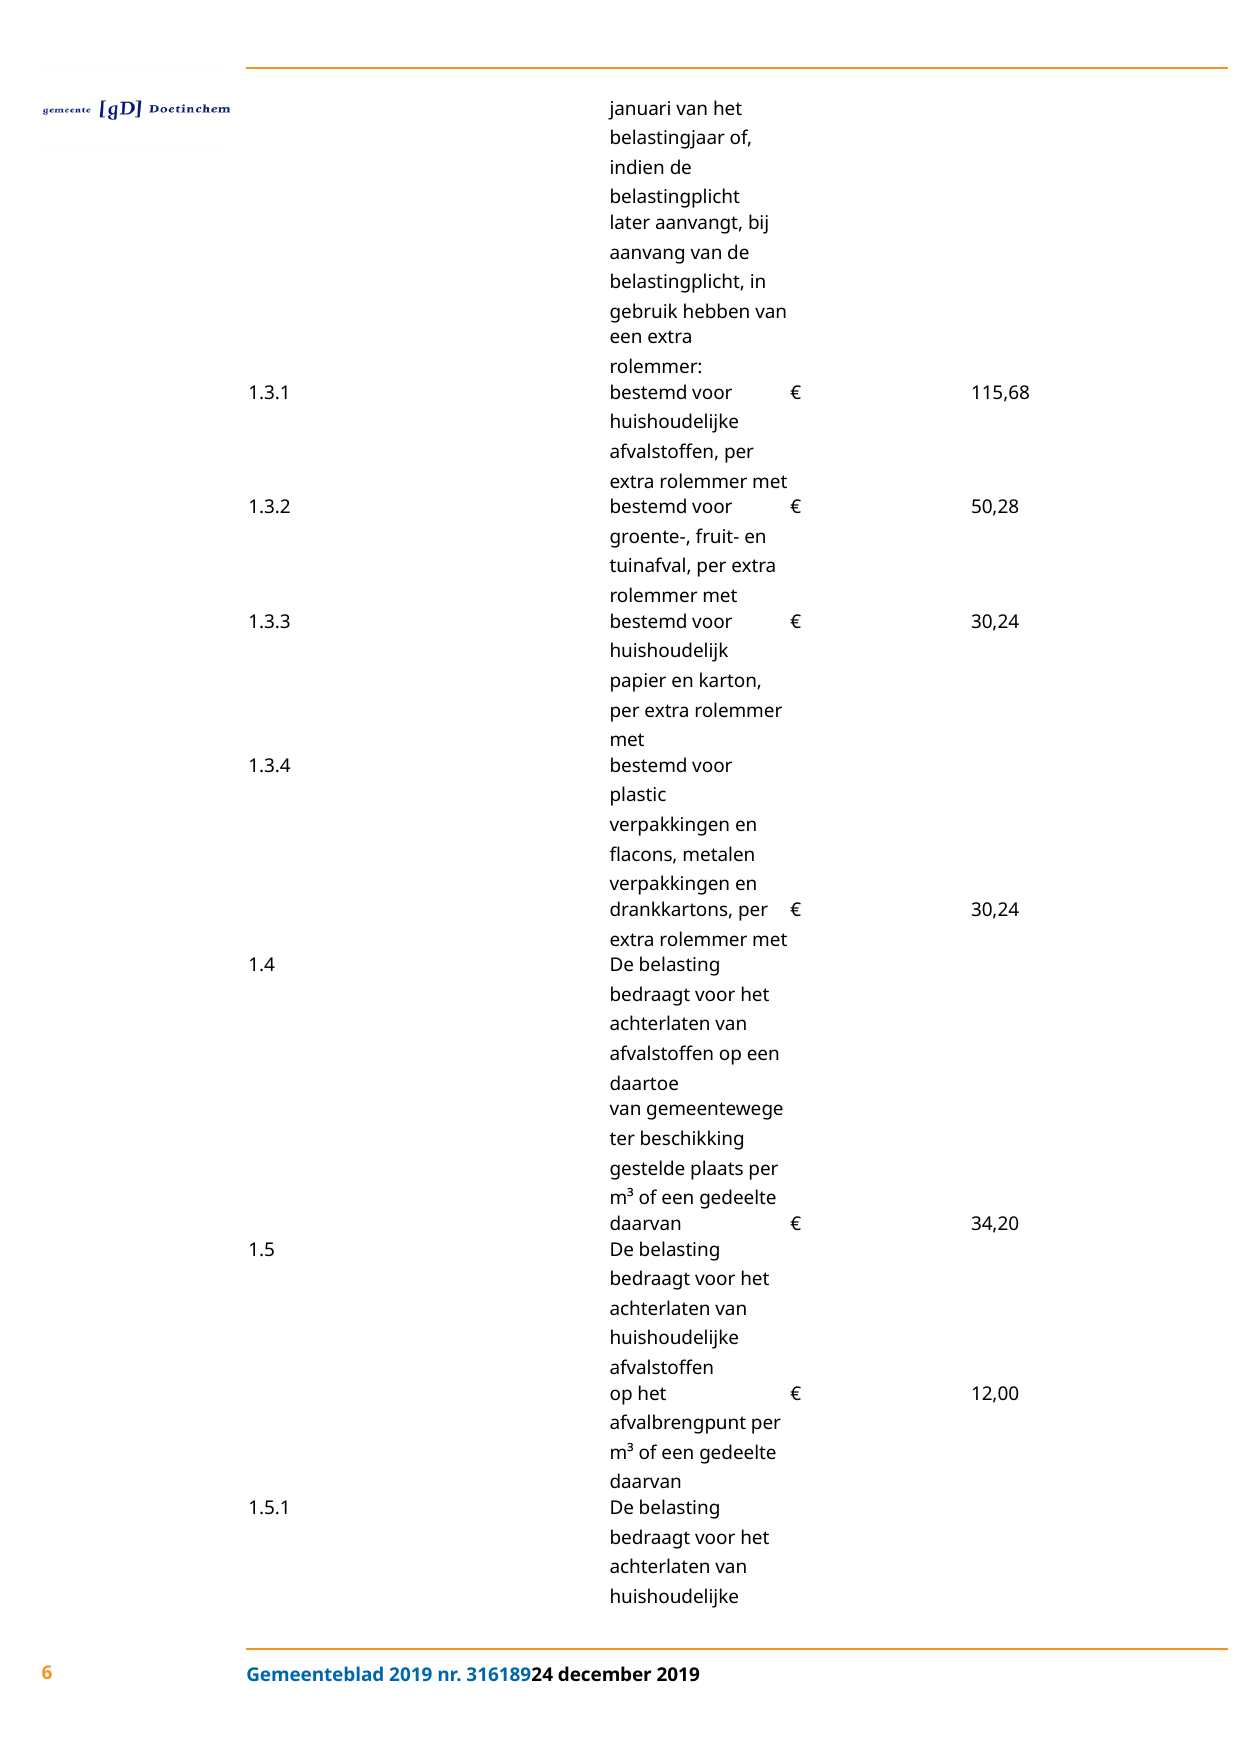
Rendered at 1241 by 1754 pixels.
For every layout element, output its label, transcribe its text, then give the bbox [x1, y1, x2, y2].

table_cell 1.3.4 [248, 752, 429, 896]
picture [41, 47, 231, 172]
table_cell 30,24 [971, 608, 1152, 752]
table_cell [248, 209, 429, 324]
table_cell € [790, 1380, 971, 1494]
table_cell [429, 1380, 609, 1494]
table_cell [248, 1380, 429, 1494]
table_cell [971, 1236, 1152, 1380]
table_cell [248, 1210, 429, 1236]
table_cell [429, 494, 609, 608]
table_cell De belasting bedraagt voor het achterlaten van afvalstoffen op een daartoe [609, 951, 790, 1096]
table_cell 34,20 [971, 1210, 1152, 1236]
table_cell [429, 1210, 609, 1236]
table_cell € [790, 494, 971, 608]
table_cell € [790, 379, 971, 493]
table_cell van gemeentewege ter beschikking gestelde plaats per m³ of een gedeelte [609, 1096, 790, 1210]
table_cell 1.5 [248, 1236, 429, 1380]
table_cell [248, 896, 429, 951]
table_cell 1.3.1 [248, 379, 429, 493]
table_cell € [790, 896, 971, 951]
table_cell 1.5.1 [248, 1494, 429, 1609]
table_cell een extra rolemmer: [609, 324, 790, 379]
table_cell bestemd voor plastic verpakkingen en flacons, metalen verpakkingen en [609, 752, 790, 896]
table_cell [429, 209, 609, 324]
table_cell 50,28 [971, 494, 1152, 608]
table_cell [429, 379, 609, 493]
table_cell [790, 752, 971, 896]
table_cell [790, 951, 971, 1096]
table_cell januari van het belastingjaar of, indien de belastingplicht [609, 95, 790, 209]
table_cell [248, 95, 429, 209]
table_cell 12,00 [971, 1380, 1152, 1494]
table_cell drankkartons, per extra rolemmer met [609, 896, 790, 951]
table_cell 30,24 [971, 896, 1152, 951]
table_cell [429, 752, 609, 896]
table_cell [971, 209, 1152, 324]
table_cell 1.3.2 [248, 494, 429, 608]
table_cell [971, 1494, 1152, 1609]
table_cell bestemd voor huishoudelijk papier en karton, per extra rolemmer met [609, 608, 790, 752]
table_cell [429, 95, 609, 209]
table_cell [429, 608, 609, 752]
table_cell [248, 1096, 429, 1210]
table_cell [971, 752, 1152, 896]
table_cell 115,68 [971, 379, 1152, 493]
table_cell [248, 324, 429, 379]
table_cell € [790, 1210, 971, 1236]
table_cell [790, 1494, 971, 1609]
table_cell 1.3.3 [248, 608, 429, 752]
table_cell [429, 324, 609, 379]
table_cell [429, 1236, 609, 1380]
table_cell [790, 95, 971, 209]
table_cell op het afvalbrengpunt per m³ of een gedeelte daarvan [609, 1380, 790, 1494]
table_cell [790, 209, 971, 324]
table_cell [429, 1494, 609, 1609]
table_cell [971, 951, 1152, 1096]
table_cell daarvan [609, 1210, 790, 1236]
table_cell € [790, 608, 971, 752]
table_cell [971, 324, 1152, 379]
table_cell [429, 1096, 609, 1210]
table_cell bestemd voor groente-, fruit- en tuinafval, per extra rolemmer met [609, 494, 790, 608]
table_cell [790, 1236, 971, 1380]
table_cell De belasting bedraagt voor het achterlaten van huishoudelijke [609, 1494, 790, 1609]
table_cell [790, 324, 971, 379]
table_cell later aanvangt, bij aanvang van de belastingplicht, in gebruik hebben van [609, 209, 790, 324]
table_cell [790, 1096, 971, 1210]
table_cell [429, 896, 609, 951]
table_cell 1.4 [248, 951, 429, 1096]
table_cell bestemd voor huishoudelijke afvalstoffen, per extra rolemmer met [609, 379, 790, 493]
table_cell De belasting bedraagt voor het achterlaten van huishoudelijke afvalstoffen [609, 1236, 790, 1380]
table_cell [971, 95, 1152, 209]
table_cell [429, 951, 609, 1096]
table_cell [971, 1096, 1152, 1210]
